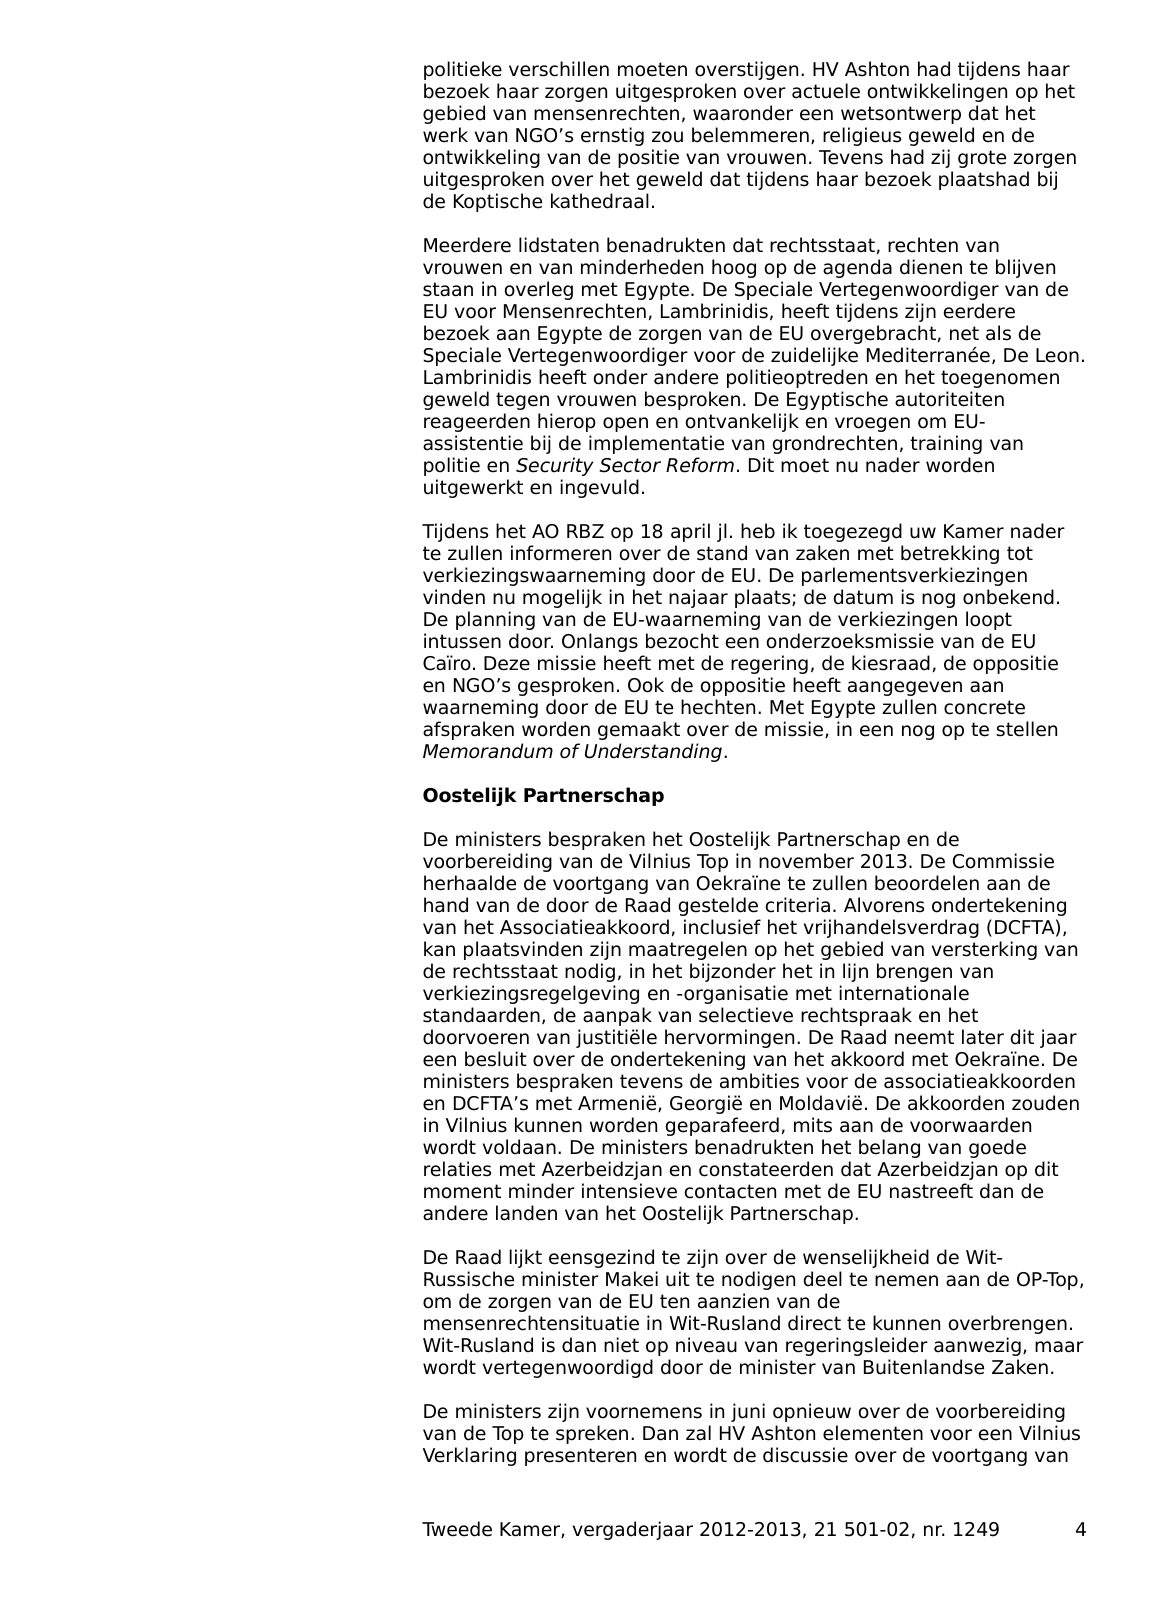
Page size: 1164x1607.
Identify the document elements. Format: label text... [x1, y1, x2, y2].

text Tijdens het AO RBZ op 18 april jl. heb ik toegezegd uw Kamer nader te zullen informeren over de stand van zaken met betrekking tot verkiezingswaarneming door de EU. De parlementsverkiezingen vinden nu mogelijk in het najaar plaats; de datum is nog onbekend. De planning van de EU-waarneming van de verkiezingen loopt intussen door. Onlangs bezocht een onderzoeksmissie van de EU Caïro. Deze missie heeft met de regering, de kiesraad, de oppositie en NGO’s gesproken. Ook de oppositie heeft aangegeven aan waarneming door de EU te hechten. Met Egypte zullen concrete afspraken worden gemaakt over de missie, in een nog op te stellen Memorandum of Understanding. [422, 521, 1087, 763]
text Meerdere lidstaten benadrukten dat rechtsstaat, rechten van vrouwen en van minderheden hoog op de agenda dienen te blijven staan in overleg met Egypte. De Speciale Vertegenwoordiger van de EU voor Mensenrechten, Lambrinidis, heeft tijdens zijn eerdere bezoek aan Egypte de zorgen van de EU overgebracht, net als de Speciale Vertegenwoordiger voor de zuidelijke Mediterranée, De Leon. Lambrinidis heeft onder andere politieoptreden en het toegenomen geweld tegen vrouwen besproken. De Egyptische autoriteiten reageerden hierop open en ontvankelijk en vroegen om EU-assistentie bij de implementatie van grondrechten, training van politie en Security Sector Reform. Dit moet nu nader worden uitgewerkt en ingevuld. [422, 235, 1087, 499]
text De ministers zijn voornemens in juni opnieuw over de voorbereiding van de Top te spreken. Dan zal HV Ashton elementen voor een Vilnius Verklaring presenteren en wordt de discussie over de voortgang van [422, 1401, 1087, 1467]
text De ministers bespraken het Oostelijk Partnerschap en de voorbereiding van de Vilnius Top in november 2013. De Commissie herhaalde de voortgang van Oekraïne te zullen beoordelen aan de hand van de door de Raad gestelde criteria. Alvorens ondertekening van het Associatieakkoord, inclusief het vrijhandelsverdrag (DCFTA), kan plaatsvinden zijn maatregelen op het gebied van versterking van de rechtsstaat nodig, in het bijzonder het in lijn brengen van verkiezingsregelgeving en -organisatie met internationale standaarden, de aanpak van selectieve rechtspraak en het doorvoeren van justitiële hervormingen. De Raad neemt later dit jaar een besluit over de ondertekening van het akkoord met Oekraïne. De ministers bespraken tevens de ambities voor de associatieakkoorden en DCFTA’s met Armenië, Georgië en Moldavië. De akkoorden zouden in Vilnius kunnen worden geparafeerd, mits aan de voorwaarden wordt voldaan. De ministers benadrukten het belang van goede relaties met Azerbeidzjan en constateerden dat Azerbeidzjan op dit moment minder intensieve contacten met de EU nastreeft dan de andere landen van het Oostelijk Partnerschap. [422, 829, 1087, 1225]
text mensenrechtensituatie in Wit-Rusland direct te kunnen overbrengen. Wit-Rusland is dan niet op niveau van regeringsleider aanwezig, maar wordt vertegenwoordigd door de minister van Buitenlandse Zaken. [422, 1313, 1087, 1379]
text politieke verschillen moeten overstijgen. HV Ashton had tijdens haar bezoek haar zorgen uitgesproken over actuele ontwikkelingen op het gebied van mensenrechten, waaronder een wetsontwerp dat het werk van NGO’s ernstig zou belemmeren, religieus geweld en de ontwikkeling van de positie van vrouwen. Tevens had zij grote zorgen uitgesproken over het geweld dat tijdens haar bezoek plaatshad bij de Koptische kathedraal. [422, 59, 1087, 213]
text De Raad lijkt eensgezind te zijn over de wenselijkheid de Wit-Russische minister Makei uit te nodigen deel te nemen aan de OP-Top, om de zorgen van de EU ten aanzien van de [422, 1247, 1087, 1313]
subtitle Oostelijk Partnerschap [422, 785, 1087, 807]
